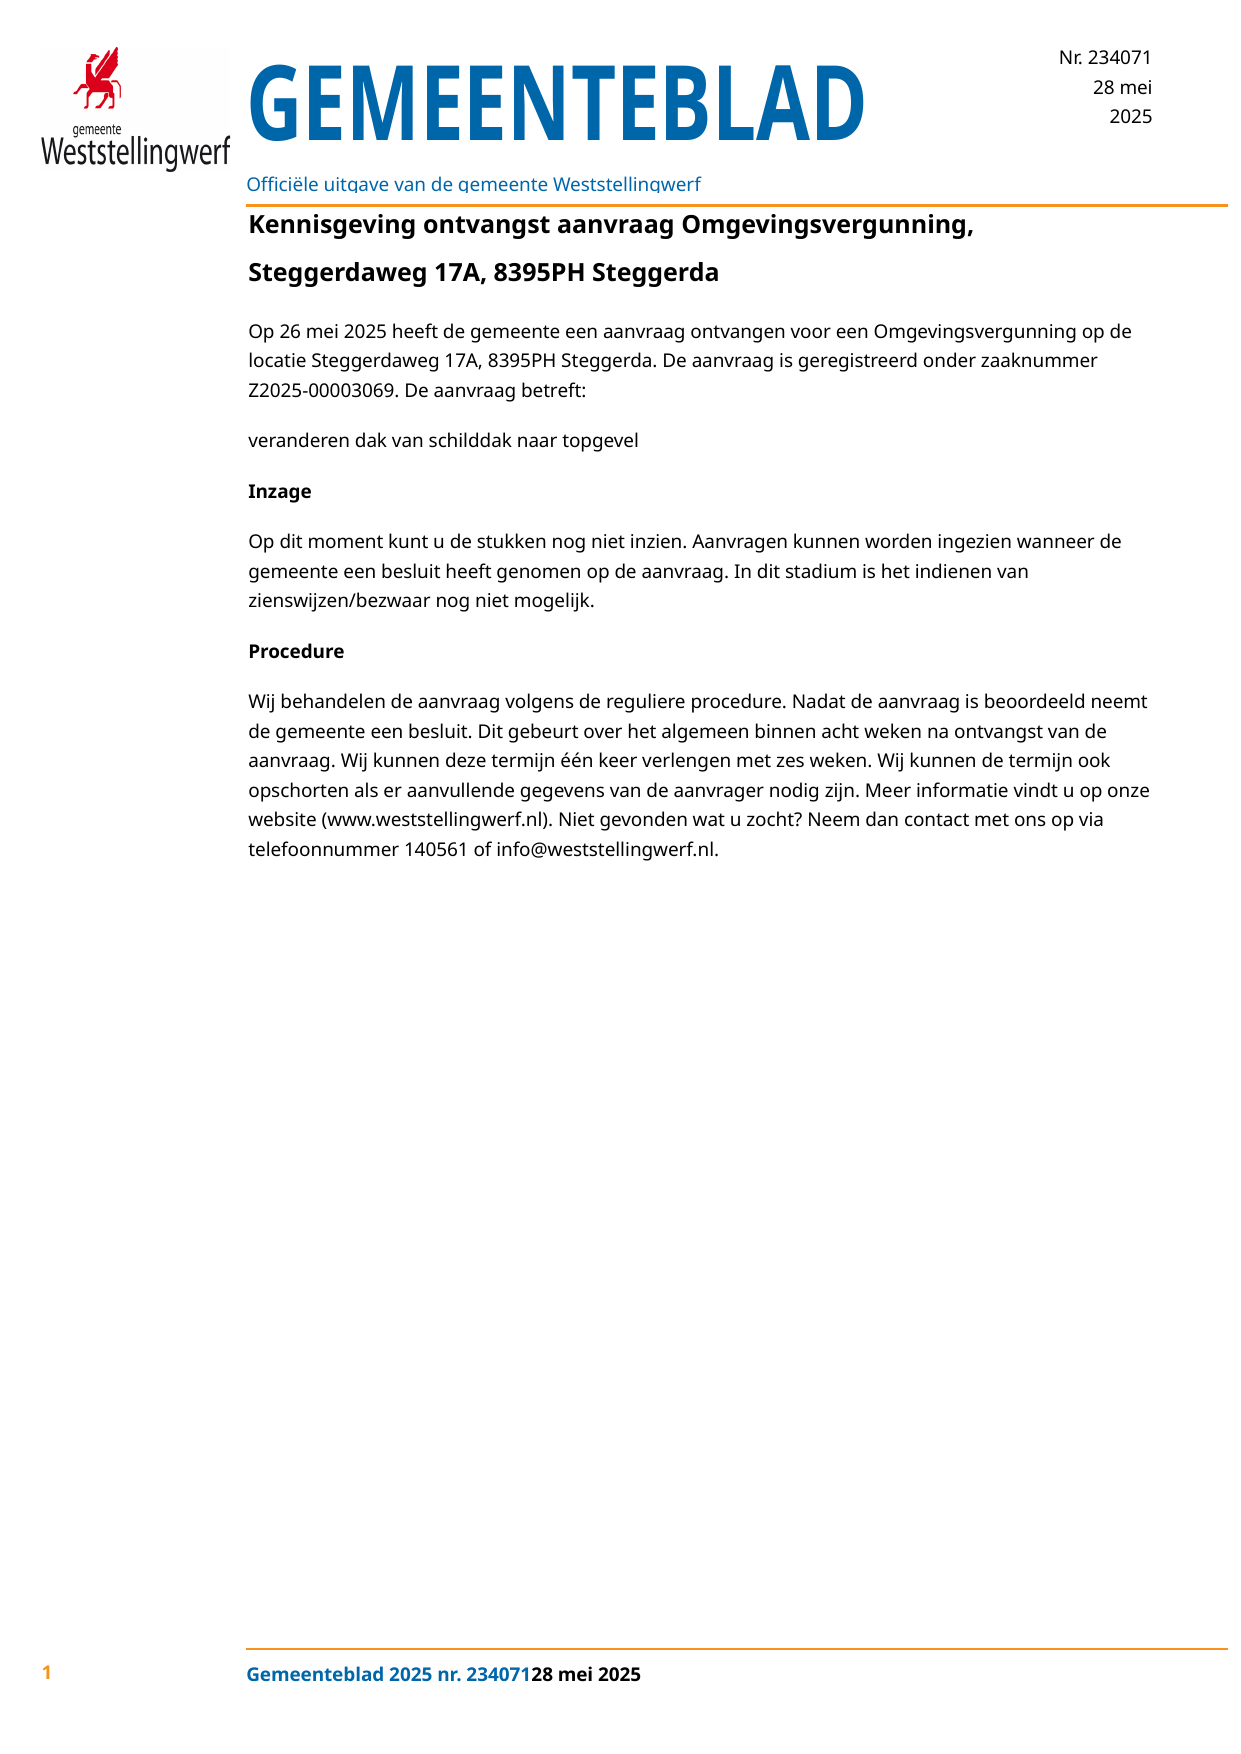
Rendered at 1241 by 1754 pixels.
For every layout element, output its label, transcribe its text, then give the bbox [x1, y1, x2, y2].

text Procedure [248, 638, 1152, 664]
text Kennisgeving ontvangst aanvraag Omgevingsvergunning, Steggerdaweg 17A, 8395PH Steggerda [248, 207, 1152, 288]
picture [41, 47, 231, 172]
text Inzage [248, 478, 1152, 504]
text Wij behandelen de aanvraag volgens de reguliere procedure. Nadat de aanvraag is beoordeeld neemt de gemeente een besluit. Dit gebeurt over het algemeen binnen acht weken na ontvangst van de aanvraag. Wij kunnen deze termijn één keer verlengen met zes weken. Wij kunnen de termijn ook opschorten als er aanvullende gegevens van de aanvrager nodig zijn. Meer informatie vindt u op onze website (www.weststellingwerf.nl). Niet gevonden wat u zocht? Neem dan contact met ons op via telefoonnummer 140561 of info@weststellingwerf.nl. [248, 688, 1152, 862]
text Op dit moment kunt u de stukken nog niet inzien. Aanvragen kunnen worden ingezien wanneer de gemeente een besluit heeft genomen op de aanvraag. In dit stadium is het indienen van zienswijzen/bezwaar nog niet mogelijk. [248, 528, 1152, 613]
text Op 26 mei 2025 heeft de gemeente een aanvraag ontvangen voor een Omgevingsvergunning op de locatie Steggerdaweg 17A, 8395PH Steggerda. De aanvraag is geregistreerd onder zaaknummer Z2025-00003069. De aanvraag betreft: [248, 318, 1152, 403]
text veranderen dak van schilddak naar topgevel [248, 427, 1152, 453]
